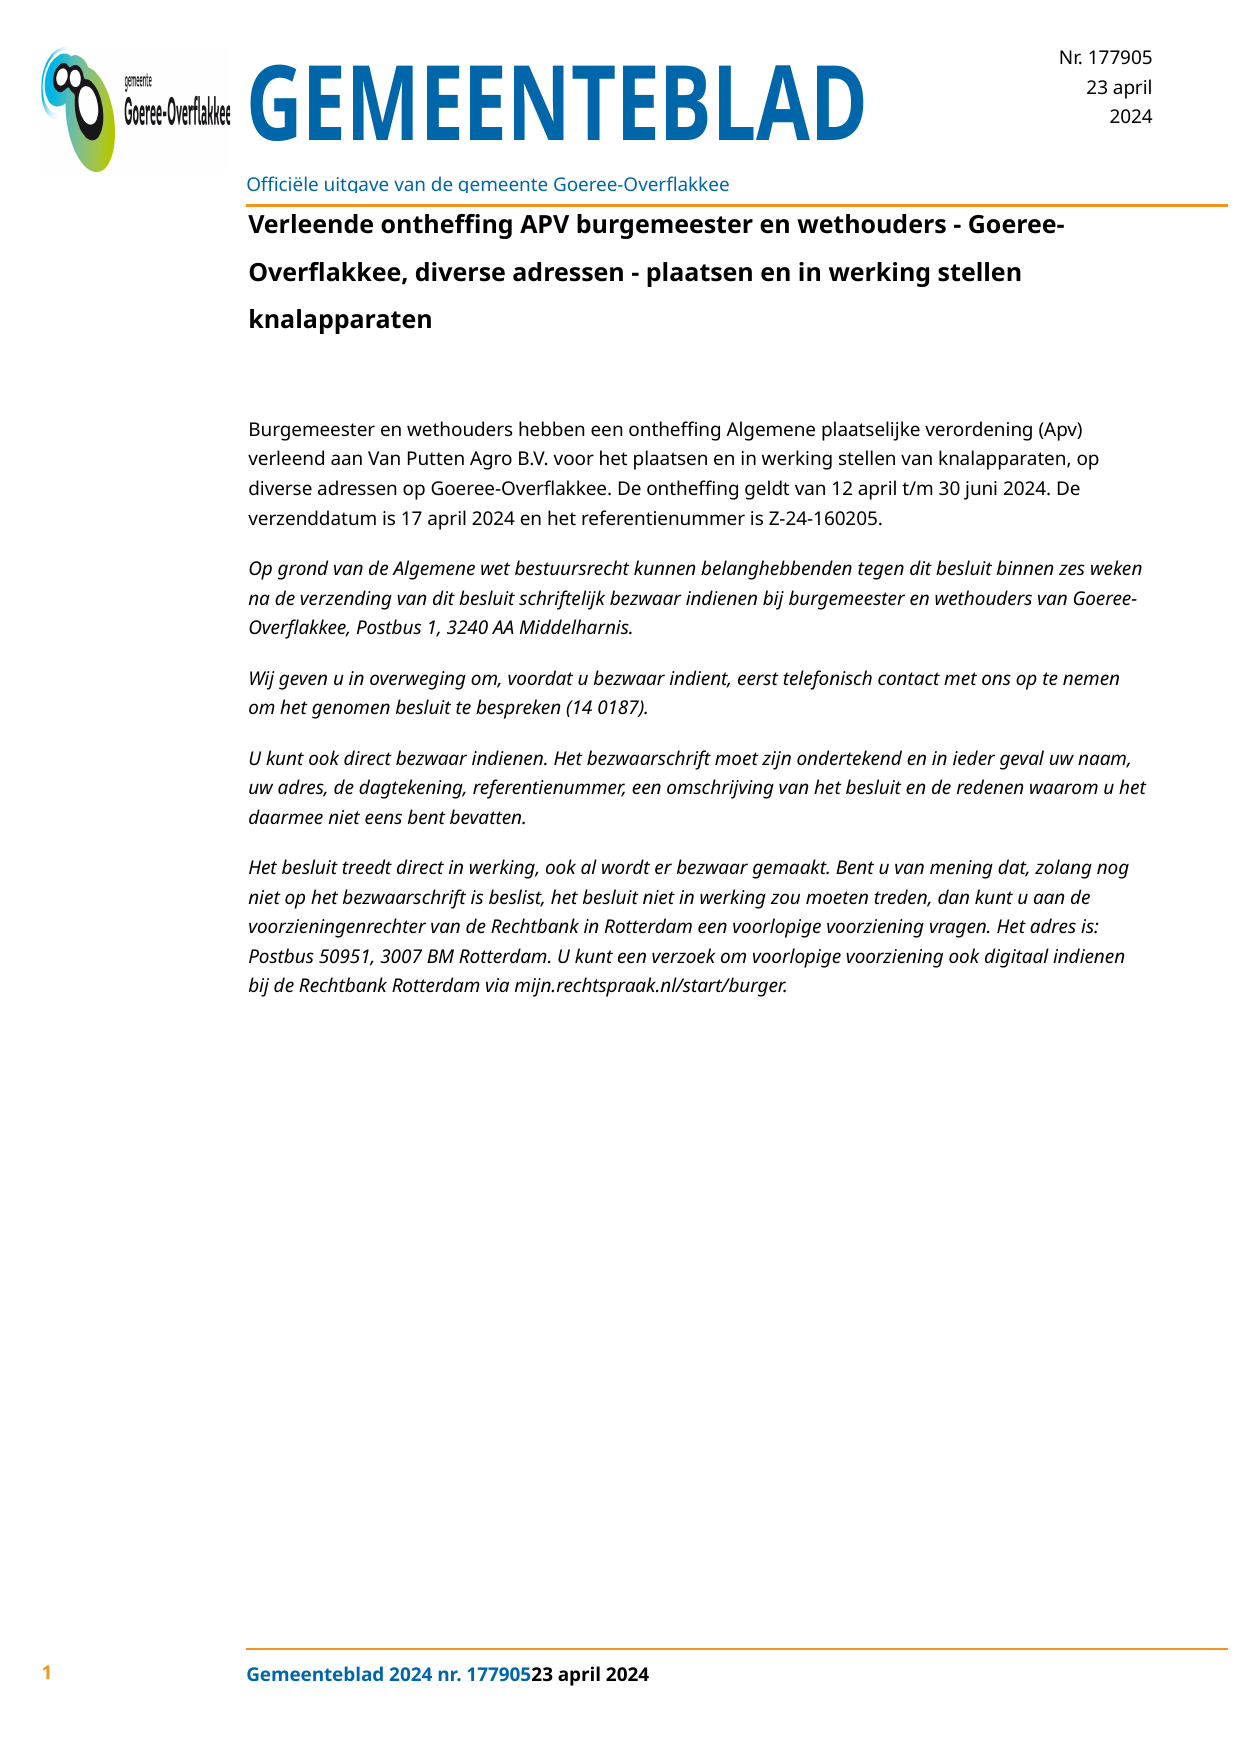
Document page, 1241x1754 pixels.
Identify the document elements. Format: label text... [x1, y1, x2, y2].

text U kunt ook direct bezwaar indienen. Het bezwaarschrift moet zijn ondertekend en in ieder geval uw naam, uw adres, de dagtekening, referentienummer, een omschrijving van het besluit en de redenen waarom u het daarmee niet eens bent bevatten. [248, 745, 1152, 829]
text Verleende ontheffing APV burgemeester en wethouders - Goeree-Overflakkee, diverse adressen - plaatsen en in werking stellen knalapparaten [248, 207, 1152, 336]
text Het besluit treedt direct in werking, ook al wordt er bezwaar gemaakt. Bent u van mening dat, zolang nog niet op het bezwaarschrift is beslist, het besluit niet in werking zou moeten treden, dan kunt u aan de voorzieningenrechter van de Rechtbank in Rotterdam een voorlopige voorziening vragen. Het adres is: Postbus 50951, 3007 BM Rotterdam. U kunt een verzoek om voorlopige voorziening ook digitaal indienen bij de Rechtbank Rotterdam via mijn.rechtspraak.nl/start/burger. [248, 854, 1152, 998]
text Op grond van de Algemene wet bestuursrecht kunnen belanghebbenden tegen dit besluit binnen zes weken na de verzending van dit besluit schriftelijk bezwaar indienen bij burgemeester en wethouders van Goeree-Overflakkee, Postbus 1, 3240 AA Middelharnis. [248, 555, 1152, 640]
text Burgemeester en wethouders hebben een ontheffing Algemene plaatselijke verordening (Apv) verleend aan Van Putten Agro B.V. voor het plaatsen en in werking stellen van knalapparaten, op diverse adressen op Goeree-Overflakkee. De ontheffing geldt van 12 april t/m 30 juni 2024. De verzenddatum is 17 april 2024 en het referentienummer is Z-24-160205. [248, 416, 1152, 530]
text Wij geven u in overweging om, voordat u bezwaar indient, eerst telefonisch contact met ons op te nemen om het genomen besluit te bespreken (14 0187). [248, 665, 1152, 720]
picture [41, 47, 231, 172]
